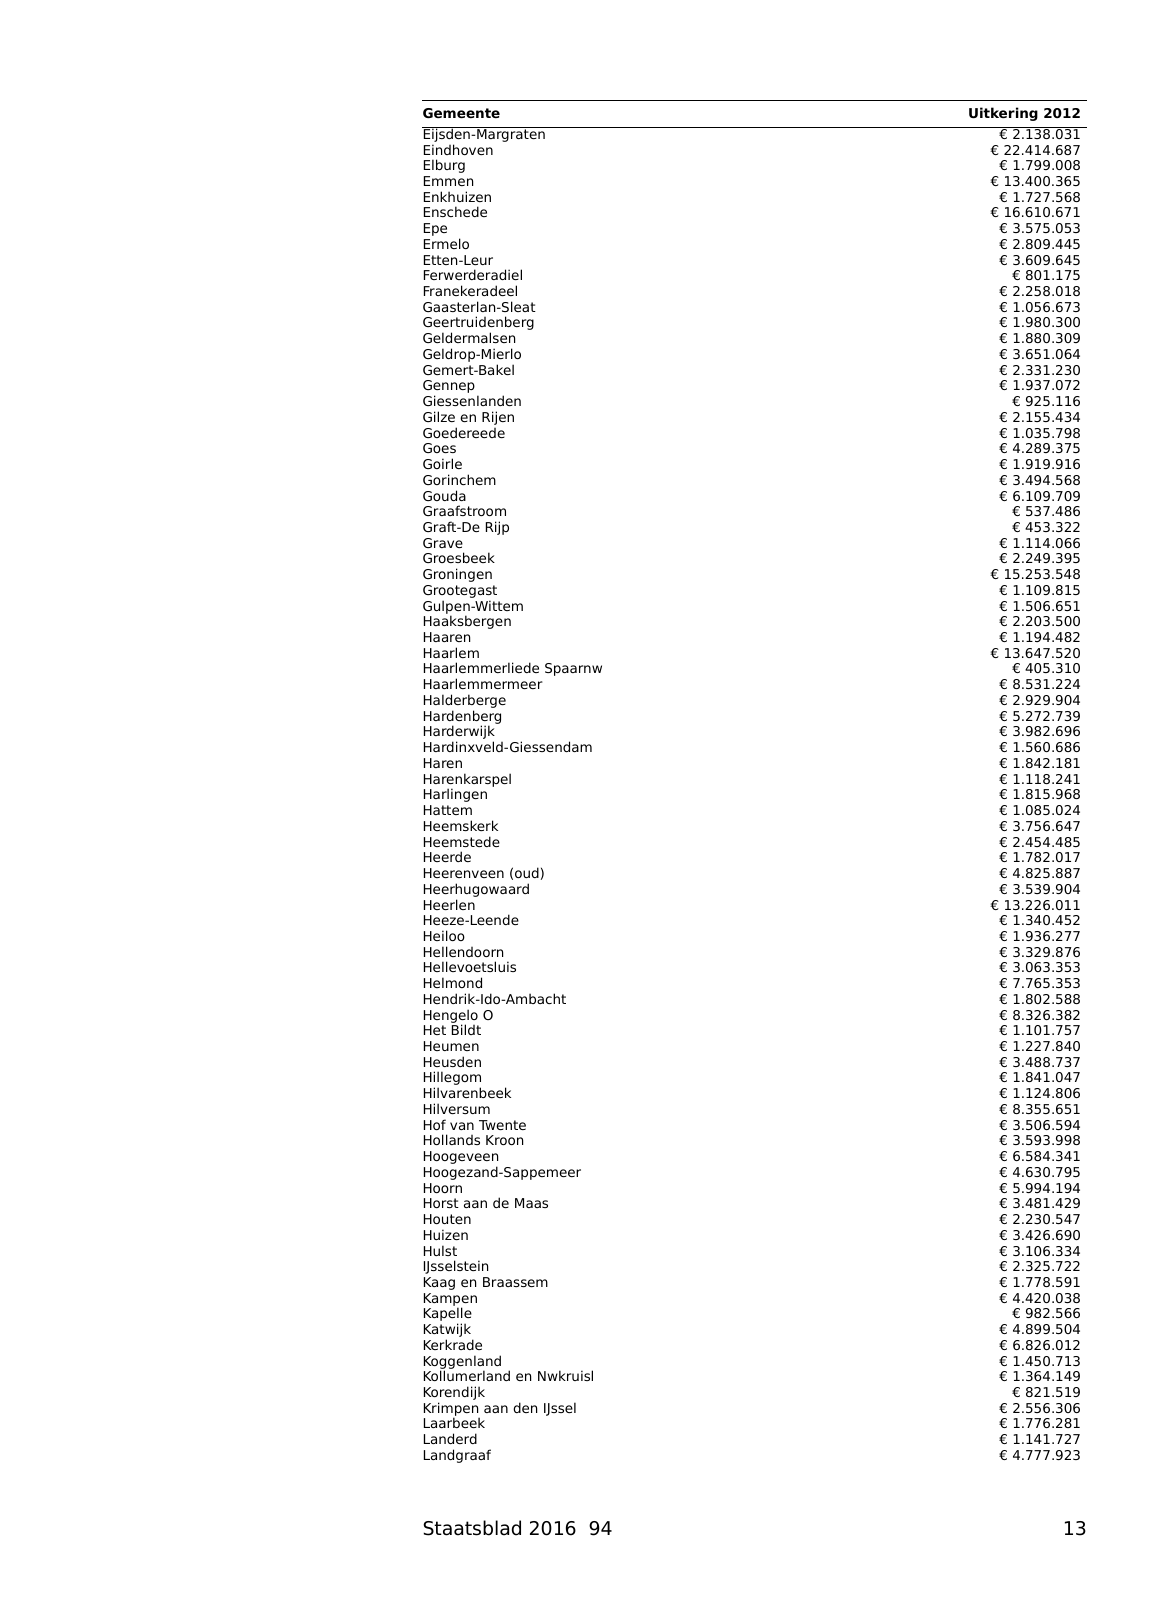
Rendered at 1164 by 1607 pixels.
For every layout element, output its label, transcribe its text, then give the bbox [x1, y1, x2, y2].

table_cell Hattem [422, 803, 819, 819]
table_cell € 1.227.840 [819, 1039, 1087, 1054]
table_cell Kollumerland en Nwkruisl [422, 1369, 819, 1385]
table_header Gemeente [422, 101, 819, 127]
table_cell € 1.778.591 [819, 1275, 1087, 1291]
table_cell € 1.101.757 [819, 1023, 1087, 1039]
table_cell Gorinchem [422, 473, 819, 488]
table_header Uitkering 2012 [819, 101, 1087, 127]
table_cell € 2.929.904 [819, 693, 1087, 708]
table_cell € 3.982.696 [819, 724, 1087, 740]
table_cell € 3.575.053 [819, 221, 1087, 237]
table_cell Laarbeek [422, 1416, 819, 1432]
table_cell € 1.727.568 [819, 190, 1087, 205]
table_cell Hoogezand-Sappemeer [422, 1165, 819, 1180]
table_cell € 16.610.671 [819, 205, 1087, 221]
table_cell Geldrop-Mierlo [422, 347, 819, 362]
table_cell Heumen [422, 1039, 819, 1054]
table_cell € 1.880.309 [819, 331, 1087, 347]
table_cell € 3.063.353 [819, 960, 1087, 976]
table_cell Hilversum [422, 1102, 819, 1117]
table_cell € 1.506.651 [819, 599, 1087, 614]
table_cell € 22.414.687 [819, 142, 1087, 158]
table_cell € 1.842.181 [819, 756, 1087, 771]
table_cell Haaren [422, 630, 819, 646]
table_cell Hilvarenbeek [422, 1086, 819, 1102]
table_cell Haren [422, 756, 819, 771]
table_cell € 1.035.798 [819, 425, 1087, 441]
table_cell Groesbeek [422, 551, 819, 567]
table_cell Heeze-Leende [422, 913, 819, 929]
table_cell € 1.937.072 [819, 378, 1087, 394]
table_cell € 4.630.795 [819, 1165, 1087, 1180]
table_cell Goes [422, 441, 819, 457]
table_cell Kaag en Braassem [422, 1275, 819, 1291]
table_cell € 3.609.645 [819, 253, 1087, 268]
table_cell € 3.756.647 [819, 819, 1087, 834]
table_cell Kerkrade [422, 1338, 819, 1353]
table_cell € 4.777.923 [819, 1448, 1087, 1463]
table_cell Gaasterlan-Sleat [422, 300, 819, 315]
table_cell Giessenlanden [422, 394, 819, 410]
table_cell € 3.539.904 [819, 882, 1087, 897]
table_cell € 13.226.011 [819, 897, 1087, 913]
table_cell € 3.593.998 [819, 1133, 1087, 1149]
table_cell Heiloo [422, 929, 819, 944]
table_cell € 3.426.690 [819, 1228, 1087, 1243]
table_cell € 821.519 [819, 1385, 1087, 1401]
table_cell € 1.056.673 [819, 300, 1087, 315]
table_cell Heerhugowaard [422, 882, 819, 897]
table_cell € 982.566 [819, 1306, 1087, 1322]
table_cell Gulpen-Wittem [422, 599, 819, 614]
table_cell € 3.329.876 [819, 945, 1087, 960]
table_cell Harenkarspel [422, 771, 819, 787]
table_cell € 13.647.520 [819, 646, 1087, 661]
table_cell € 405.310 [819, 661, 1087, 677]
table_cell Heerlen [422, 897, 819, 913]
table_cell Heerde [422, 850, 819, 866]
table_cell € 1.118.241 [819, 771, 1087, 787]
table_cell € 6.109.709 [819, 488, 1087, 504]
table_cell Helmond [422, 976, 819, 992]
table_cell € 13.400.365 [819, 174, 1087, 189]
table_cell € 925.116 [819, 394, 1087, 410]
table_cell € 1.919.916 [819, 457, 1087, 473]
table_cell € 801.175 [819, 268, 1087, 284]
table_cell Elburg [422, 158, 819, 174]
table_cell Etten-Leur [422, 253, 819, 268]
table_cell Houten [422, 1212, 819, 1228]
table_cell Huizen [422, 1228, 819, 1243]
table_cell Enschede [422, 205, 819, 221]
table_cell Grootegast [422, 583, 819, 598]
table_cell Katwijk [422, 1322, 819, 1338]
table_cell Koggenland [422, 1354, 819, 1369]
table_cell Groningen [422, 567, 819, 583]
table_cell € 1.364.149 [819, 1369, 1087, 1385]
table_cell Gilze en Rijen [422, 410, 819, 425]
table_cell € 1.936.277 [819, 929, 1087, 944]
table_cell € 1.340.452 [819, 913, 1087, 929]
table_cell Haaksbergen [422, 614, 819, 630]
table_cell Hollands Kroon [422, 1133, 819, 1149]
table_cell Hardinxveld-Giessendam [422, 740, 819, 756]
table_cell € 5.272.739 [819, 709, 1087, 724]
table_cell Ermelo [422, 237, 819, 252]
table_cell Geldermalsen [422, 331, 819, 347]
table_cell € 2.249.395 [819, 551, 1087, 567]
table_cell Hoorn [422, 1180, 819, 1196]
table_cell € 2.325.722 [819, 1259, 1087, 1275]
table_cell Gennep [422, 378, 819, 394]
table_cell IJsselstein [422, 1259, 819, 1275]
table_cell Krimpen aan den IJssel [422, 1401, 819, 1416]
table_cell Gemert-Bakel [422, 363, 819, 378]
table_cell Geertruidenberg [422, 315, 819, 331]
table_cell Eijsden-Margraten [422, 128, 819, 142]
table_cell € 6.826.012 [819, 1338, 1087, 1353]
table_cell Hengelo O [422, 1008, 819, 1023]
table_cell € 3.106.334 [819, 1243, 1087, 1259]
table_cell € 2.331.230 [819, 363, 1087, 378]
table_cell € 6.584.341 [819, 1149, 1087, 1165]
table_cell € 3.494.568 [819, 473, 1087, 488]
table_cell Korendijk [422, 1385, 819, 1401]
table_cell Hulst [422, 1243, 819, 1259]
table_cell Heemskerk [422, 819, 819, 834]
table_cell € 2.155.434 [819, 410, 1087, 425]
table_cell Grave [422, 536, 819, 551]
table_cell € 4.420.038 [819, 1291, 1087, 1306]
table_cell Landerd [422, 1432, 819, 1448]
table_cell € 3.488.737 [819, 1055, 1087, 1070]
table_cell € 8.531.224 [819, 677, 1087, 693]
table_cell € 2.258.018 [819, 284, 1087, 299]
table_cell € 1.841.047 [819, 1070, 1087, 1086]
table_cell € 1.194.482 [819, 630, 1087, 646]
table_cell € 1.114.066 [819, 536, 1087, 551]
table_cell € 2.230.547 [819, 1212, 1087, 1228]
table_cell € 3.506.594 [819, 1118, 1087, 1133]
table_cell € 15.253.548 [819, 567, 1087, 583]
table_cell Harderwijk [422, 724, 819, 740]
table_cell Eindhoven [422, 142, 819, 158]
table_cell € 4.825.887 [819, 866, 1087, 882]
table_cell € 1.980.300 [819, 315, 1087, 331]
table_cell € 1.109.815 [819, 583, 1087, 598]
table_cell Haarlemmermeer [422, 677, 819, 693]
table_cell € 2.138.031 [819, 128, 1087, 142]
table_cell € 1.450.713 [819, 1354, 1087, 1369]
table_cell € 1.782.017 [819, 850, 1087, 866]
table_cell € 1.802.588 [819, 992, 1087, 1007]
table_cell Hoogeveen [422, 1149, 819, 1165]
table_cell € 8.355.651 [819, 1102, 1087, 1117]
table_cell € 2.454.485 [819, 834, 1087, 850]
table_cell Hendrik-Ido-Ambacht [422, 992, 819, 1007]
table_cell Haarlem [422, 646, 819, 661]
table_cell Heemstede [422, 834, 819, 850]
table_cell Emmen [422, 174, 819, 189]
table_cell € 3.651.064 [819, 347, 1087, 362]
table_cell € 1.815.968 [819, 787, 1087, 803]
table_cell Halderberge [422, 693, 819, 708]
table_cell € 1.085.024 [819, 803, 1087, 819]
table_cell Het Bildt [422, 1023, 819, 1039]
table_cell Kampen [422, 1291, 819, 1306]
table_cell € 453.322 [819, 520, 1087, 536]
table_cell Hellevoetsluis [422, 960, 819, 976]
table_cell € 4.289.375 [819, 441, 1087, 457]
table_cell Hillegom [422, 1070, 819, 1086]
table_cell Hof van Twente [422, 1118, 819, 1133]
table_cell Enkhuizen [422, 190, 819, 205]
table_cell € 4.899.504 [819, 1322, 1087, 1338]
table_cell € 5.994.194 [819, 1180, 1087, 1196]
table_cell € 2.809.445 [819, 237, 1087, 252]
table_cell Kapelle [422, 1306, 819, 1322]
table_cell Horst aan de Maas [422, 1196, 819, 1212]
table_cell € 2.556.306 [819, 1401, 1087, 1416]
table_cell € 3.481.429 [819, 1196, 1087, 1212]
table_cell € 1.560.686 [819, 740, 1087, 756]
table_cell € 8.326.382 [819, 1008, 1087, 1023]
table_cell Haarlemmerliede Spaarnw [422, 661, 819, 677]
table_cell Ferwerderadiel [422, 268, 819, 284]
table_cell € 1.141.727 [819, 1432, 1087, 1448]
table_cell Heerenveen (oud) [422, 866, 819, 882]
table_cell € 7.765.353 [819, 976, 1087, 992]
table_cell € 537.486 [819, 504, 1087, 520]
table_cell Goirle [422, 457, 819, 473]
table_cell Hellendoorn [422, 945, 819, 960]
table_cell € 1.776.281 [819, 1416, 1087, 1432]
table_cell Epe [422, 221, 819, 237]
table_cell Graft-De Rijp [422, 520, 819, 536]
table_cell € 2.203.500 [819, 614, 1087, 630]
table_cell Harlingen [422, 787, 819, 803]
table_cell Franekeradeel [422, 284, 819, 299]
table_cell Goedereede [422, 425, 819, 441]
table_cell Heusden [422, 1055, 819, 1070]
table_cell Hardenberg [422, 709, 819, 724]
table_cell Landgraaf [422, 1448, 819, 1463]
table_cell € 1.124.806 [819, 1086, 1087, 1102]
table_cell Graafstroom [422, 504, 819, 520]
table_cell Gouda [422, 488, 819, 504]
table_cell € 1.799.008 [819, 158, 1087, 174]
